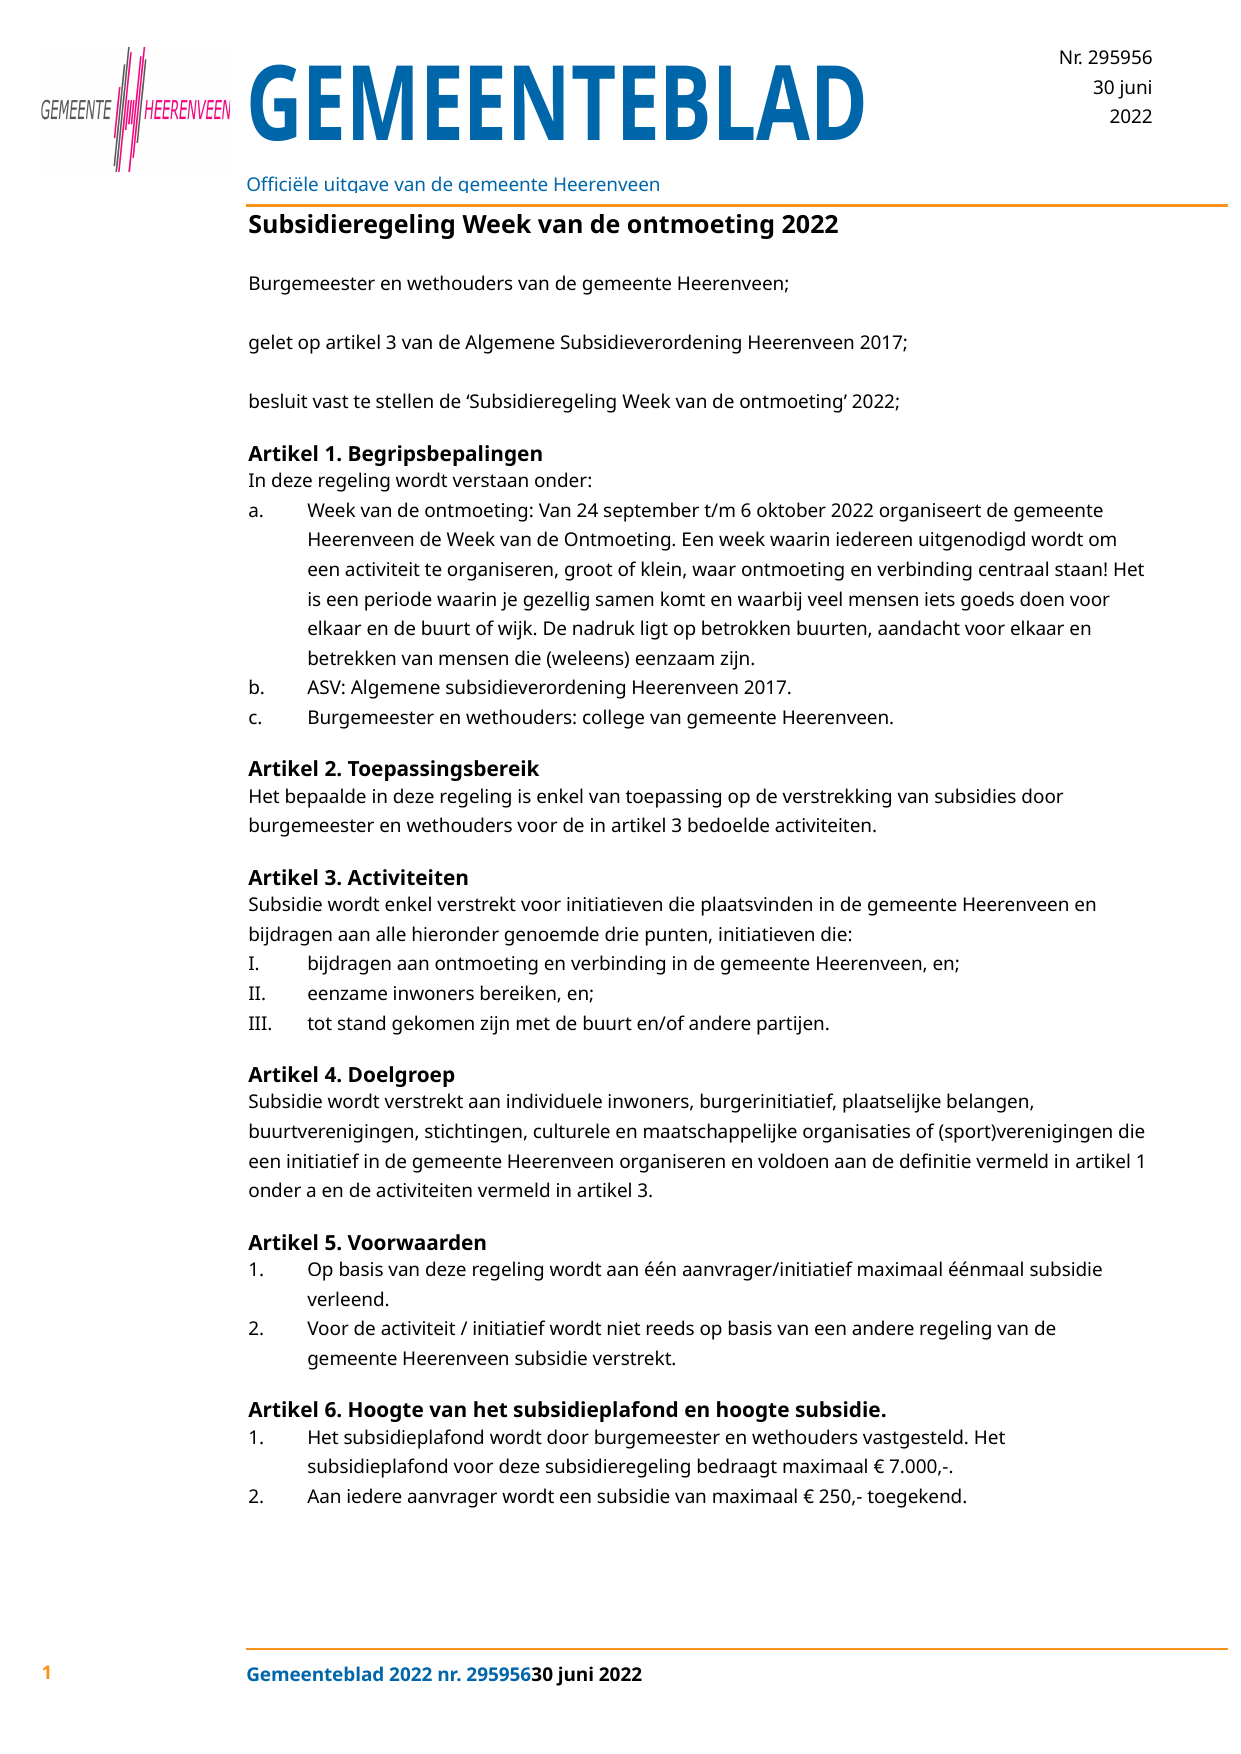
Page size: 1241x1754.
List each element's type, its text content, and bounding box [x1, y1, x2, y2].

list tot stand gekomen zijn met de buurt en/of andere partijen. [248, 1010, 1152, 1036]
text In deze regeling wordt verstaan onder: [248, 467, 1152, 493]
text Artikel 5. Voorwaarden [248, 1228, 1152, 1256]
text besluit vast te stellen de ‘Subsidieregeling Week van de ontmoeting’ 2022; [248, 389, 1152, 414]
text Subsidieregeling Week van de ontmoeting 2022 [248, 207, 1152, 241]
text gelet op artikel 3 van de Algemene Subsidieverordening Heerenveen 2017; [248, 329, 1152, 355]
text Subsidie wordt verstrekt aan individuele inwoners, burgerinitiatief, plaatselijke belangen, buurtverenigingen, stichtingen, culturele en maatschappelijke organisaties of (sport)verenigingen die een initiatief in de gemeente Heerenveen organiseren en voldoen aan de definitie vermeld in artikel 1 onder a en de activiteiten vermeld in artikel 3. [248, 1089, 1152, 1203]
text Artikel 4. Doelgroep [248, 1060, 1152, 1089]
list bijdragen aan ontmoeting en verbinding in de gemeente Heerenveen, en; [248, 951, 1152, 976]
text Artikel 2. Toepassingsbereik [248, 754, 1152, 783]
list Week van de ontmoeting: Van 24 september t/m 6 oktober 2022 organiseert de gemeente Heerenveen de Week van de Ontmoeting. Een week waarin iedereen uitgenodigd wordt om een activiteit te organiseren, groot of klein, waar ontmoeting en verbinding centraal staan! Het is een periode waarin je gezellig samen komt en waarbij veel mensen iets goeds doen voor elkaar en de buurt of wijk. De nadruk ligt op betrokken buurten, aandacht voor elkaar en betrekken van mensen die (weleens) eenzaam zijn. [248, 497, 1152, 671]
list Voor de activiteit / initiatief wordt niet reeds op basis van een andere regeling van de gemeente Heerenveen subsidie verstrekt. [248, 1315, 1152, 1371]
list Aan iedere aanvrager wordt een subsidie van maximaal € 250,- toegekend. [248, 1483, 1152, 1509]
text Artikel 3. Activiteiten [248, 863, 1152, 891]
text Subsidie wordt enkel verstrekt voor initiatieven die plaatsvinden in de gemeente Heerenveen en bijdragen aan alle hieronder genoemde drie punten, initiatieven die: [248, 891, 1152, 947]
text Het bepaalde in deze regeling is enkel van toepassing op de verstrekking van subsidies door burgemeester en wethouders voor de in artikel 3 bedoelde activiteiten. [248, 783, 1152, 838]
text Artikel 6. Hoogte van het subsidieplafond en hoogte subsidie. [248, 1395, 1152, 1424]
list ASV: Algemene subsidieverordening Heerenveen 2017. [248, 674, 1152, 700]
list Het subsidieplafond wordt door burgemeester en wethouders vastgesteld. Het subsidieplafond voor deze subsidieregeling bedraagt maximaal € 7.000,-. [248, 1424, 1152, 1479]
list Op basis van deze regeling wordt aan één aanvrager/initiatief maximaal éénmaal subsidie verleend. [248, 1256, 1152, 1312]
text Artikel 1. Begripsbepalingen [248, 439, 1152, 467]
picture [41, 47, 231, 172]
list Burgemeester en wethouders: college van gemeente Heerenveen. [248, 704, 1152, 730]
text Burgemeester en wethouders van de gemeente Heerenveen; [248, 270, 1152, 296]
list eenzame inwoners bereiken, en; [248, 980, 1152, 1006]
